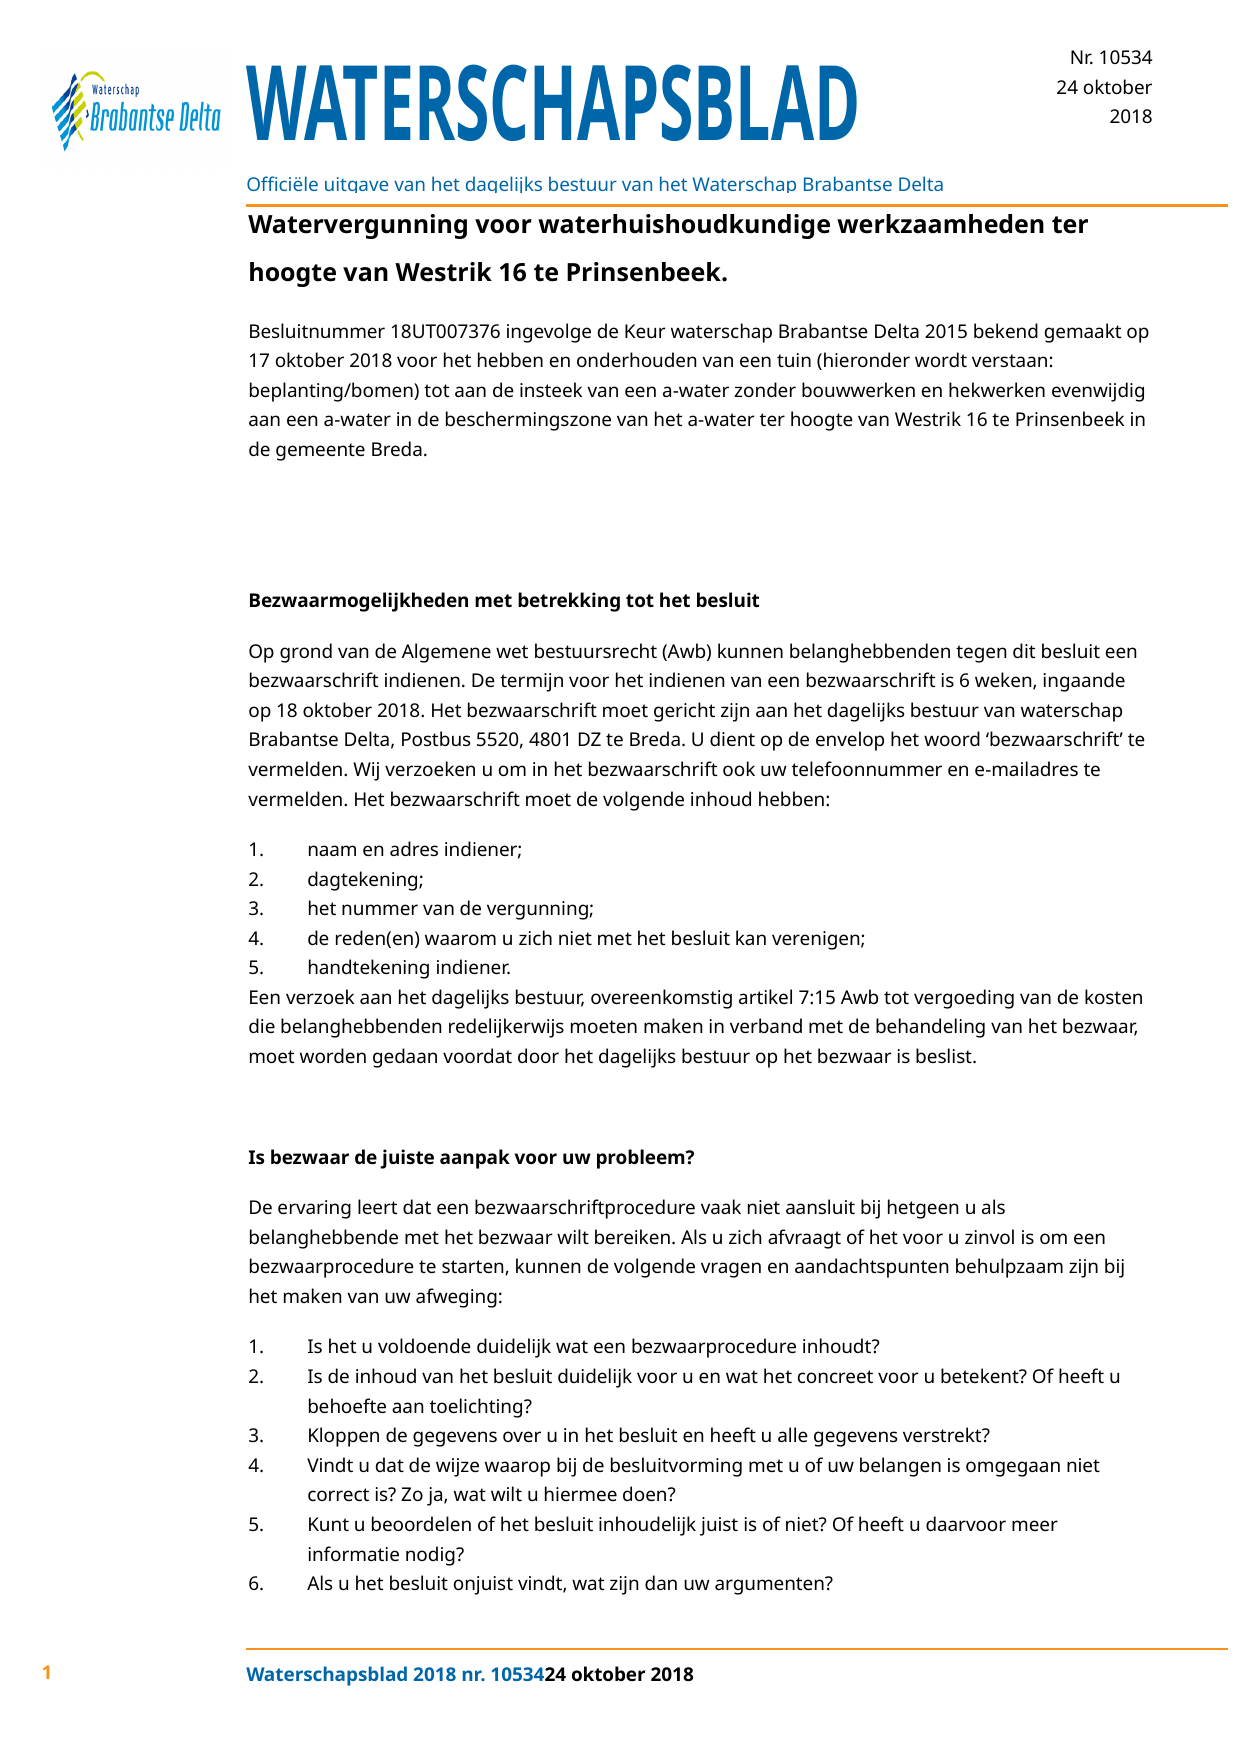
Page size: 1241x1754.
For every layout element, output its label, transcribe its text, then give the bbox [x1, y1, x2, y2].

list Vindt u dat de wijze waarop bij de besluitvorming met u of uw belangen is omgegaan niet correct is? Zo ja, wat wilt u hiermee doen? [248, 1452, 1152, 1507]
list dagtekening; [248, 866, 1152, 892]
list naam en adres indiener; [248, 836, 1152, 862]
text Een verzoek aan het dagelijks bestuur, overeenkomstig artikel 7:15 Awb tot vergoeding van de kosten die belanghebbenden redelijkerwijs moeten maken in verband met de behandeling van het bezwaar, moet worden gedaan voordat door het dagelijks bestuur op het bezwaar is beslist. [248, 984, 1152, 1069]
text De ervaring leert dat een bezwaarschriftprocedure vaak niet aansluit bij hetgeen u als belanghebbende met het bezwaar wilt bereiken. Als u zich afvraagt of het voor u zinvol is om een bezwaarprocedure te starten, kunnen de volgende vragen en aandachtspunten behulpzaam zijn bij het maken van uw afweging: [248, 1194, 1152, 1309]
list Kloppen de gegevens over u in het besluit en heeft u alle gegevens verstrekt? [248, 1422, 1152, 1448]
list de reden(en) waarom u zich niet met het besluit kan verenigen; [248, 925, 1152, 951]
text Watervergunning voor waterhuishoudkundige werkzaamheden ter hoogte van Westrik 16 te Prinsenbeek. [248, 207, 1152, 288]
list Is het u voldoende duidelijk wat een bezwaarprocedure inhoudt? [248, 1334, 1152, 1359]
list Kunt u beoordelen of het besluit inhoudelijk juist is of niet? Of heeft u daarvoor meer informatie nodig? [248, 1511, 1152, 1567]
text Bezwaarmogelijkheden met betrekking tot het besluit [248, 587, 1152, 613]
list het nummer van de vergunning; [248, 895, 1152, 921]
text Besluitnummer 18UT007376 ingevolge de Keur waterschap Brabantse Delta 2015 bekend gemaakt op 17 oktober 2018 voor het hebben en onderhouden van een tuin (hieronder wordt verstaan: beplanting/bomen) tot aan de insteek van een a-water zonder bouwwerken en hekwerken evenwijdig aan een a-water in de beschermingszone van het a-water ter hoogte van Westrik 16 te Prinsenbeek in de gemeente Breda. [248, 318, 1152, 462]
picture [41, 47, 231, 172]
list handtekening indiener. [248, 954, 1152, 980]
list Is de inhoud van het besluit duidelijk voor u en wat het concreet voor u betekent? Of heeft u behoefte aan toelichting? [248, 1363, 1152, 1419]
text Op grond van de Algemene wet bestuursrecht (Awb) kunnen belanghebbenden tegen dit besluit een bezwaarschrift indienen. De termijn voor het indienen van een bezwaarschrift is 6 weken, ingaande op 18 oktober 2018. Het bezwaarschrift moet gericht zijn aan het dagelijks bestuur van waterschap Brabantse Delta, Postbus 5520, 4801 DZ te Breda. U dient op de envelop het woord ‘bezwaarschrift’ te vermelden. Wij verzoeken u om in het bezwaarschrift ook uw telefoonnummer en e‑mailadres te vermelden. Het bezwaarschrift moet de volgende inhoud hebben: [248, 638, 1152, 812]
list Als u het besluit onjuist vindt, wat zijn dan uw argumenten? [248, 1570, 1152, 1596]
text Is bezwaar de juiste aanpak voor uw probleem? [248, 1144, 1152, 1170]
